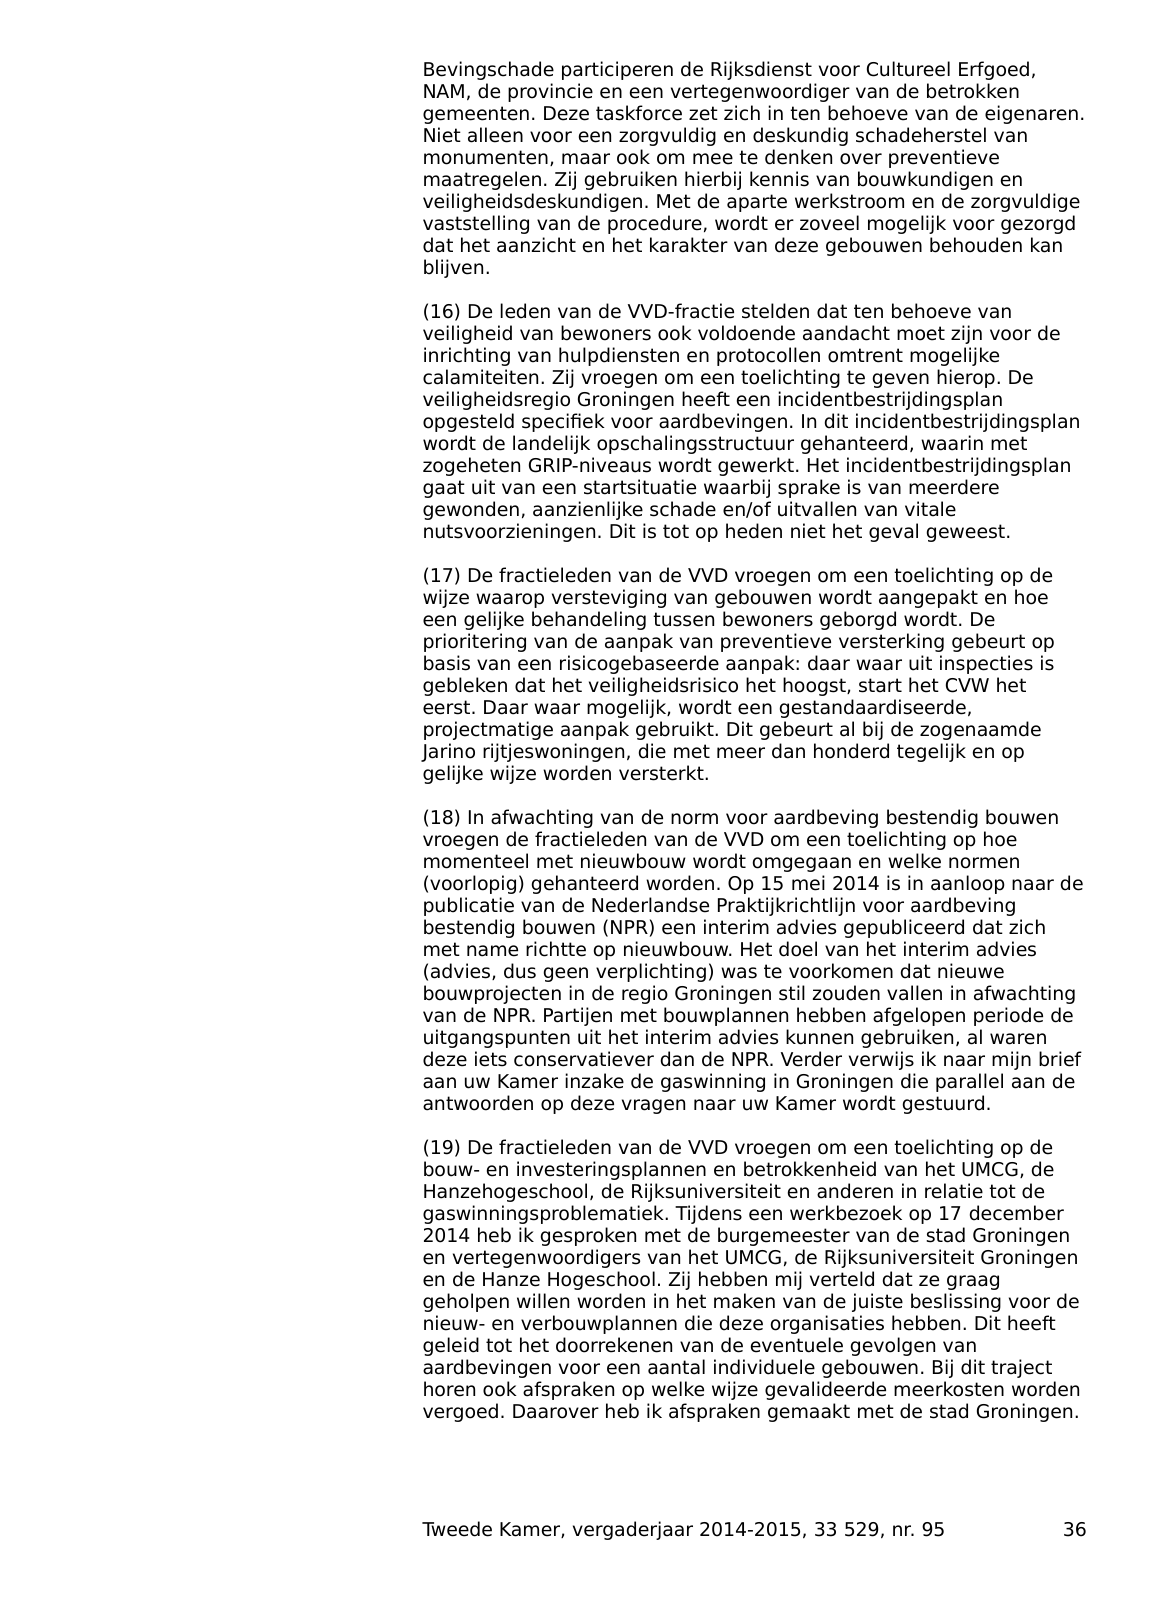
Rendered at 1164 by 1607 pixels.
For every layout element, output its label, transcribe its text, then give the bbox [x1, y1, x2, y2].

text (16) De leden van de VVD-fractie stelden dat ten behoeve van veiligheid van bewoners ook voldoende aandacht moet zijn voor de inrichting van hulpdiensten en protocollen omtrent mogelijke calamiteiten. Zij vroegen om een toelichting te geven hierop. De veiligheidsregio Groningen heeft een incidentbestrijdingsplan opgesteld specifiek voor aardbevingen. In dit incidentbestrijdingsplan wordt de landelijk opschalingsstructuur gehanteerd, waarin met zogeheten GRIP-niveaus wordt gewerkt. Het incidentbestrijdingsplan gaat uit van een startsituatie waarbij sprake is van meerdere gewonden, aanzienlijke schade en/of uitvallen van vitale nutsvoorzieningen. Dit is tot op heden niet het geval geweest. [422, 301, 1087, 543]
text (17) De fractieleden van de VVD vroegen om een toelichting op de wijze waarop versteviging van gebouwen wordt aangepakt en hoe een gelijke behandeling tussen bewoners geborgd wordt. De prioritering van de aanpak van preventieve versterking gebeurt op basis van een risicogebaseerde aanpak: daar waar uit inspecties is gebleken dat het veiligheidsrisico het hoogst, start het CVW het eerst. Daar waar mogelijk, wordt een gestandaardiseerde, projectmatige aanpak gebruikt. Dit gebeurt al bij de zogenaamde Jarino rijtjeswoningen, die met meer dan honderd tegelijk en op gelijke wijze worden versterkt. [422, 565, 1087, 785]
text (18) In afwachting van de norm voor aardbeving bestendig bouwen vroegen de fractieleden van de VVD om een toelichting op hoe momenteel met nieuwbouw wordt omgegaan en welke normen (voorlopig) gehanteerd worden. Op 15 mei 2014 is in aanloop naar de publicatie van de Nederlandse Praktijkrichtlijn voor aardbeving bestendig bouwen (NPR) een interim advies gepubliceerd dat zich met name richtte op nieuwbouw. Het doel van het interim advies (advies, dus geen verplichting) was te voorkomen dat nieuwe bouwprojecten in de regio Groningen stil zouden vallen in afwachting van de NPR. Partijen met bouwplannen hebben afgelopen periode de uitgangspunten uit het interim advies kunnen gebruiken, al waren deze iets conservatiever dan de NPR. Verder verwijs ik naar mijn brief aan uw Kamer inzake de gaswinning in Groningen die parallel aan de antwoorden op deze vragen naar uw Kamer wordt gestuurd. [422, 807, 1087, 1115]
text (19) De fractieleden van de VVD vroegen om een toelichting op de bouw- en investeringsplannen en betrokkenheid van het UMCG, de Hanzehogeschool, de Rijksuniversiteit en anderen in relatie tot de gaswinningsproblematiek. Tijdens een werkbezoek op 17 december 2014 heb ik gesproken met de burgemeester van de stad Groningen en vertegenwoordigers van het UMCG, de Rijksuniversiteit Groningen en de Hanze Hogeschool. Zij hebben mij verteld dat ze graag geholpen willen worden in het maken van de juiste beslissing voor de nieuw- en verbouwplannen die deze organisaties hebben. Dit heeft geleid tot het doorrekenen van de eventuele gevolgen van aardbevingen voor een aantal individuele gebouwen. Bij dit traject horen ook afspraken op welke wijze gevalideerde meerkosten worden vergoed. Daarover heb ik afspraken gemaakt met de stad Groningen. [422, 1137, 1087, 1423]
text Bevingschade participeren de Rijksdienst voor Cultureel Erfgoed, NAM, de provincie en een vertegenwoordiger van de betrokken gemeenten. Deze taskforce zet zich in ten behoeve van de eigenaren. Niet alleen voor een zorgvuldig en deskundig schadeherstel van monumenten, maar ook om mee te denken over preventieve maatregelen. Zij gebruiken hierbij kennis van bouwkundigen en veiligheidsdeskundigen. Met de aparte werkstroom en de zorgvuldige vaststelling van de procedure, wordt er zoveel mogelijk voor gezorgd dat het aanzicht en het karakter van deze gebouwen behouden kan blijven. [422, 59, 1087, 279]
